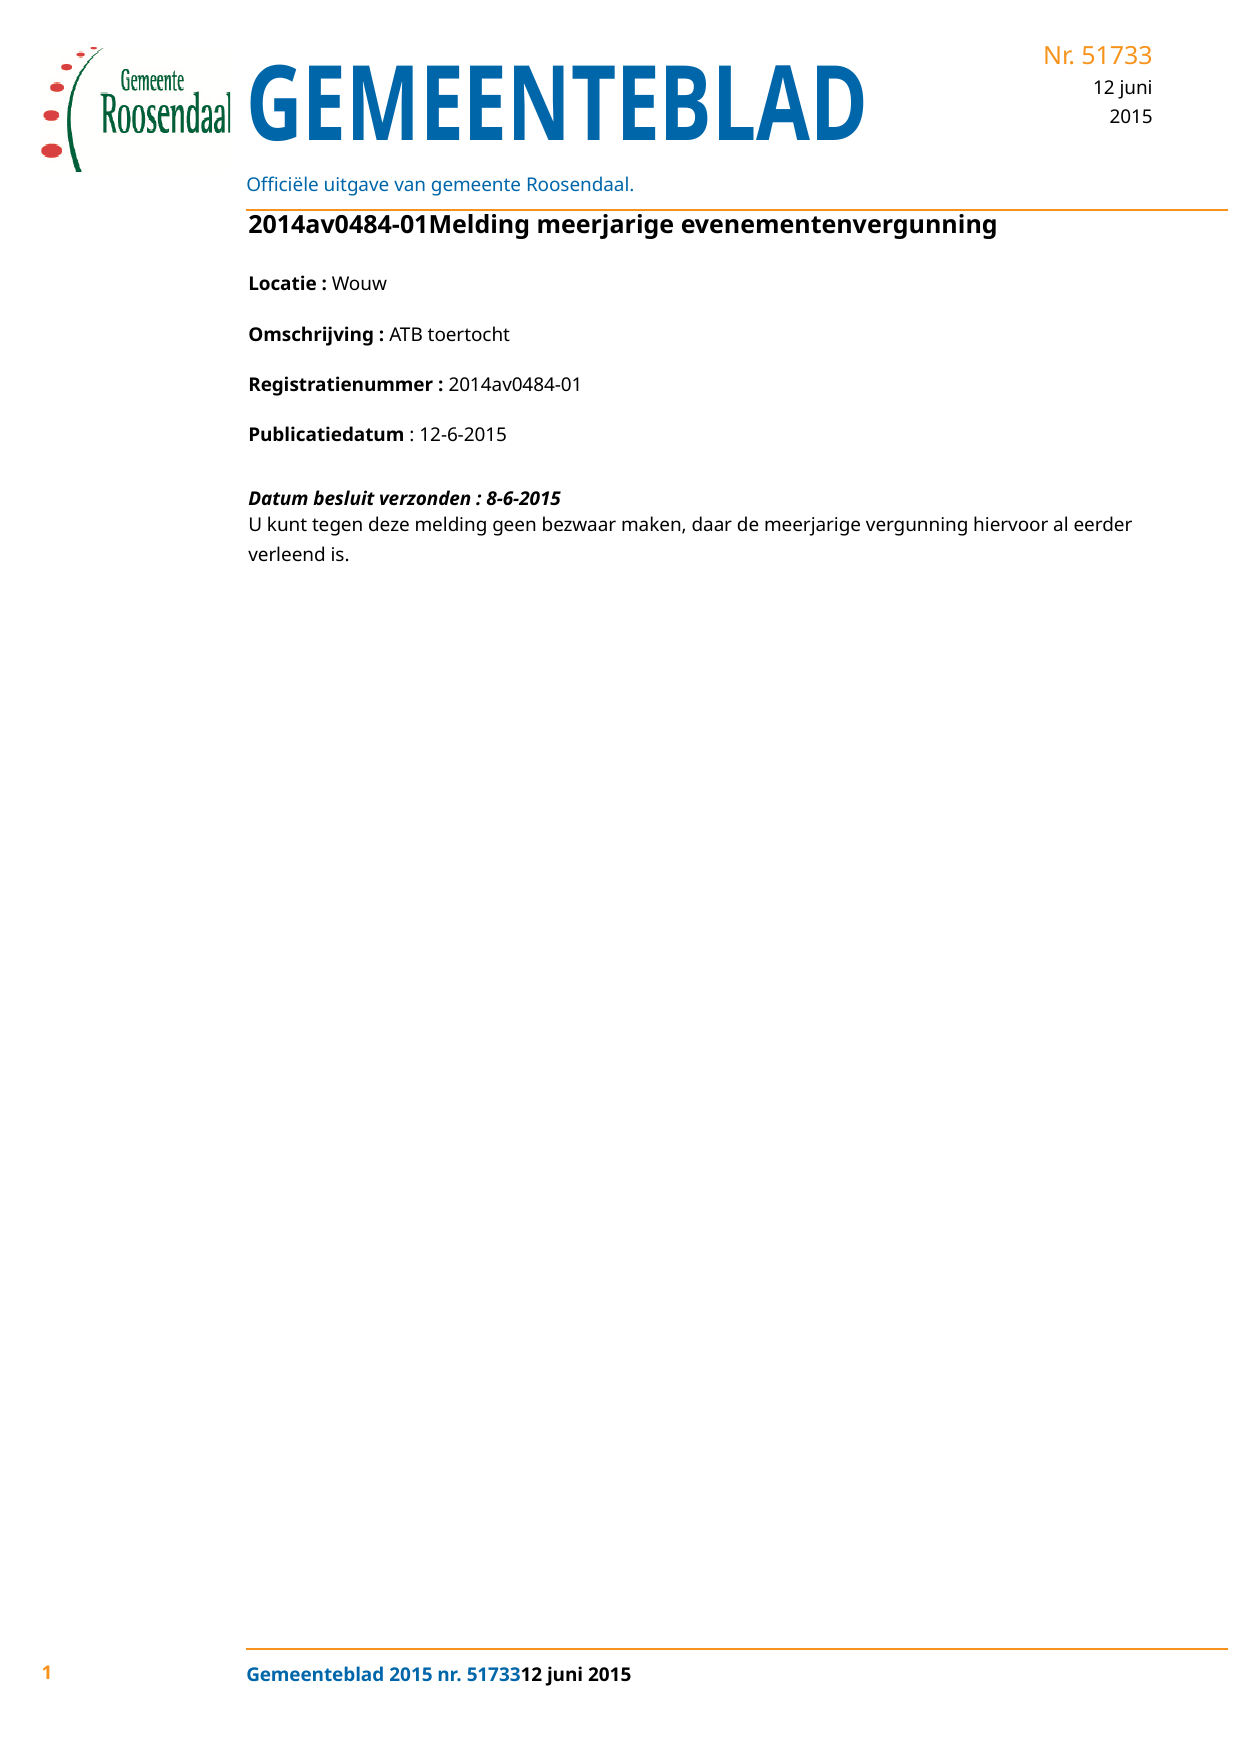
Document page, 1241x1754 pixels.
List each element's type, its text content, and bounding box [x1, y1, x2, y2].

text Publicatiedatum : 12-6-2015 [248, 422, 1152, 447]
text U kunt tegen deze melding geen bezwaar maken, daar de meerjarige vergunning hiervoor al eerder verleend is. [248, 511, 1152, 567]
text Registratienummer : 2014av0484-01 [248, 371, 1152, 397]
text 2014av0484-01Melding meerjarige evenementenvergunning [248, 211, 1152, 241]
text Omschrijving : ATB toertocht [248, 321, 1152, 346]
text Datum besluit verzonden : 8-6-2015 [248, 486, 1152, 511]
picture [41, 47, 231, 172]
text Locatie : Wouw [248, 270, 1152, 296]
